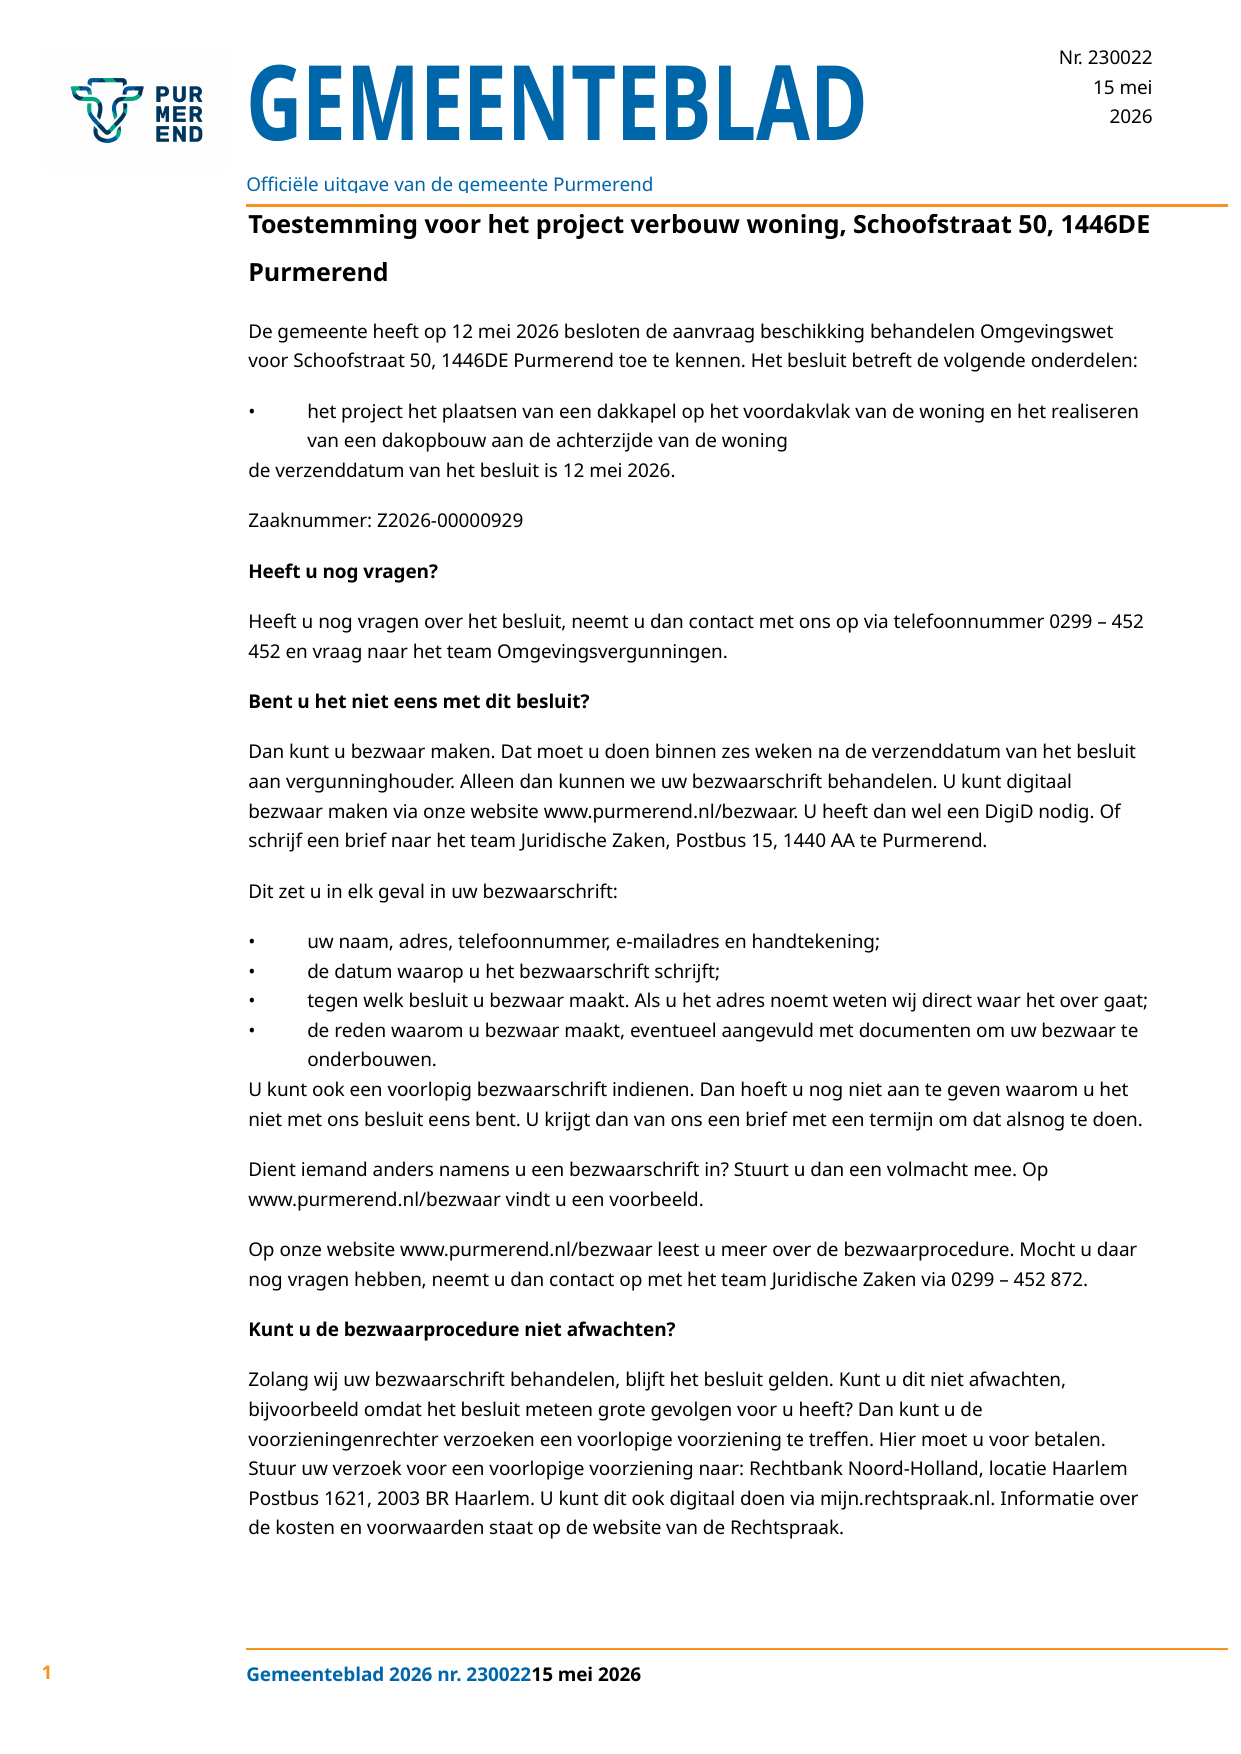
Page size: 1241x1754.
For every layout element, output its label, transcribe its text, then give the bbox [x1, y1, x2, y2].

text Heeft u nog vragen? [248, 558, 1152, 584]
text U kunt ook een voorlopig bezwaarschrift indienen. Dan hoeft u nog niet aan te geven waarom u het niet met ons besluit eens bent. U krijgt dan van ons een brief met een termijn om dat alsnog te doen. [248, 1076, 1152, 1132]
text Zolang wij uw bezwaarschrift behandelen, blijft het besluit gelden. Kunt u dit niet afwachten, bijvoorbeeld omdat het besluit meteen grote gevolgen voor u heeft? Dan kunt u de voorzieningenrechter verzoeken een voorlopige voorziening te treffen. Hier moet u voor betalen. Stuur uw verzoek voor een voorlopige voorziening naar: Rechtbank Noord-Holland, locatie Haarlem Postbus 1621, 2003 BR Haarlem. U kunt dit ook digitaal doen via mijn.rechtspraak.nl. Informatie over de kosten en voorwaarden staat op de website van de Rechtspraak. [248, 1367, 1152, 1540]
list de datum waarop u het bezwaarschrift schrijft; [248, 958, 1152, 984]
list de reden waarom u bezwaar maakt, eventueel aangevuld met documenten om uw bezwaar te onderbouwen. [248, 1017, 1152, 1072]
list het project het plaatsen van een dakkapel op het voordakvlak van de woning en het realiseren van een dakopbouw aan de achterzijde van de woning [248, 398, 1152, 453]
picture [41, 47, 231, 172]
text Heeft u nog vragen over het besluit, neemt u dan contact met ons op via telefoonnummer 0299 – 452 452 en vraag naar het team Omgevingsvergunningen. [248, 608, 1152, 664]
text Dient iemand anders namens u een bezwaarschrift in? Stuurt u dan een volmacht mee. Op www.purmerend.nl/bezwaar vindt u een voorbeeld. [248, 1156, 1152, 1212]
text Kunt u de bezwaarprocedure niet afwachten? [248, 1316, 1152, 1342]
text Op onze website www.purmerend.nl/bezwaar leest u meer over de bezwaarprocedure. Mocht u daar nog vragen hebben, neemt u dan contact op met het team Juridische Zaken via 0299 – 452 872. [248, 1236, 1152, 1292]
text De gemeente heeft op 12 mei 2026 besloten de aanvraag beschikking behandelen Omgevingswet voor Schoofstraat 50, 1446DE Purmerend toe te kennen. Het besluit betreft de volgende onderdelen: [248, 318, 1152, 373]
text Zaaknummer: Z2026-00000929 [248, 507, 1152, 533]
text Bent u het niet eens met dit besluit? [248, 688, 1152, 714]
list tegen welk besluit u bezwaar maakt. Als u het adres noemt weten wij direct waar het over gaat; [248, 987, 1152, 1013]
list uw naam, adres, telefoonnummer, e-mailadres en handtekening; [248, 928, 1152, 954]
text Dan kunt u bezwaar maken. Dat moet u doen binnen zes weken na de verzenddatum van het besluit aan vergunninghouder. Alleen dan kunnen we uw bezwaarschrift behandelen. U kunt digitaal bezwaar maken via onze website www.purmerend.nl/bezwaar. U heeft dan wel een DigiD nodig. Of schrijf een brief naar het team Juridische Zaken, Postbus 15, 1440 AA te Purmerend. [248, 739, 1152, 853]
text Dit zet u in elk geval in uw bezwaarschrift: [248, 878, 1152, 904]
text Toestemming voor het project verbouw woning, Schoofstraat 50, 1446DE Purmerend [248, 207, 1152, 288]
text de verzenddatum van het besluit is 12 mei 2026. [248, 457, 1152, 483]
